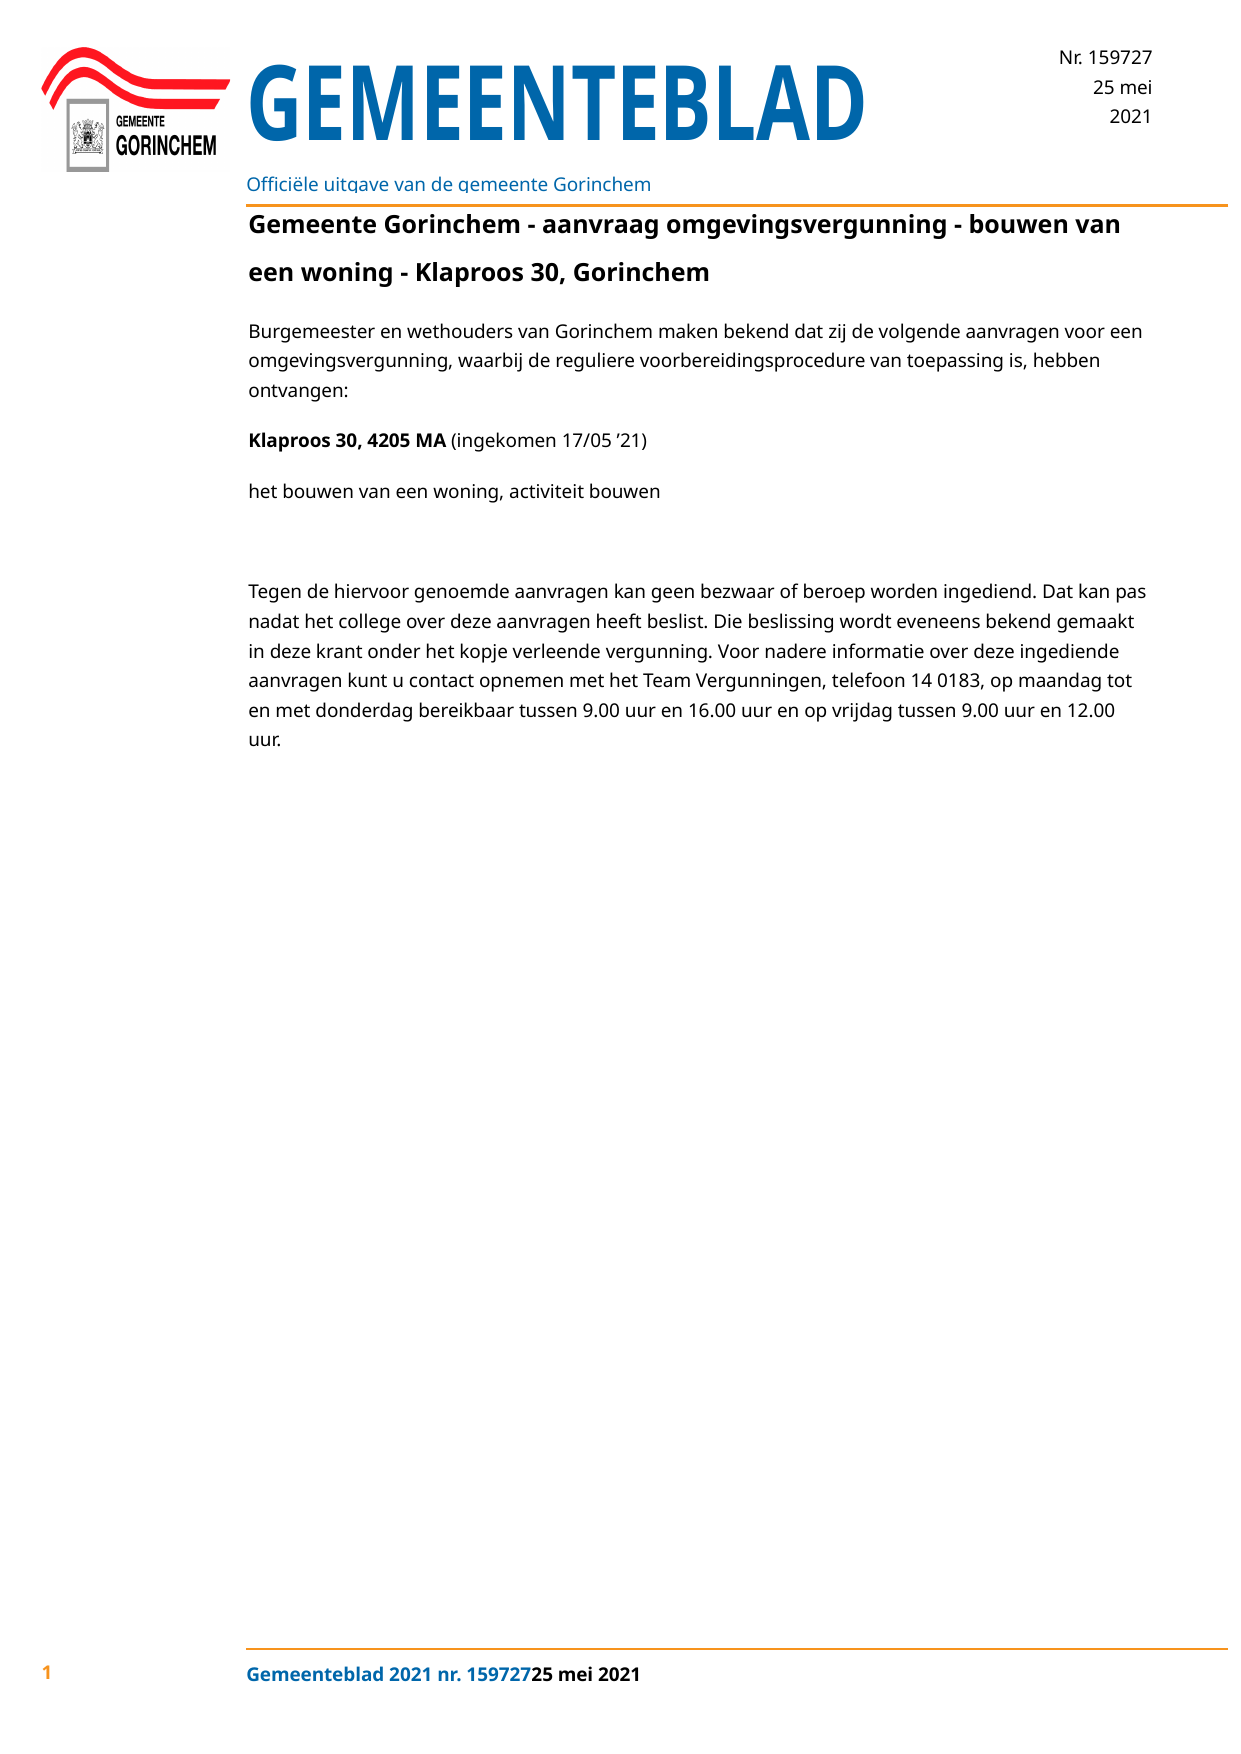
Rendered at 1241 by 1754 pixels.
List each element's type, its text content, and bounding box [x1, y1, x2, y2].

picture [41, 47, 231, 172]
text Gemeente Gorinchem - aanvraag omgevingsvergunning - bouwen van een woning - Klaproos 30, Gorinchem [248, 207, 1152, 288]
text Burgemeester en wethouders van Gorinchem maken bekend dat zij de volgende aanvragen voor een omgevingsvergunning, waarbij de reguliere voorbereidingsprocedure van toepassing is, hebben ontvangen: [248, 318, 1152, 403]
text het bouwen van een woning, activiteit bouwen [248, 478, 1152, 504]
text Klaproos 30, 4205 MA (ingekomen 17/05 ’21) [248, 427, 1152, 453]
text Tegen de hiervoor genoemde aanvragen kan geen bezwaar of beroep worden ingediend. Dat kan pas nadat het college over deze aanvragen heeft beslist. Die beslissing wordt eveneens bekend gemaakt in deze krant onder het kopje verleende vergunning. Voor nadere informatie over deze ingediende aanvragen kunt u contact opnemen met het Team Vergunningen, telefoon 14 0183, op maandag tot en met donderdag bereikbaar tussen 9.00 uur en 16.00 uur en op vrijdag tussen 9.00 uur en 12.00 uur. [248, 579, 1152, 752]
